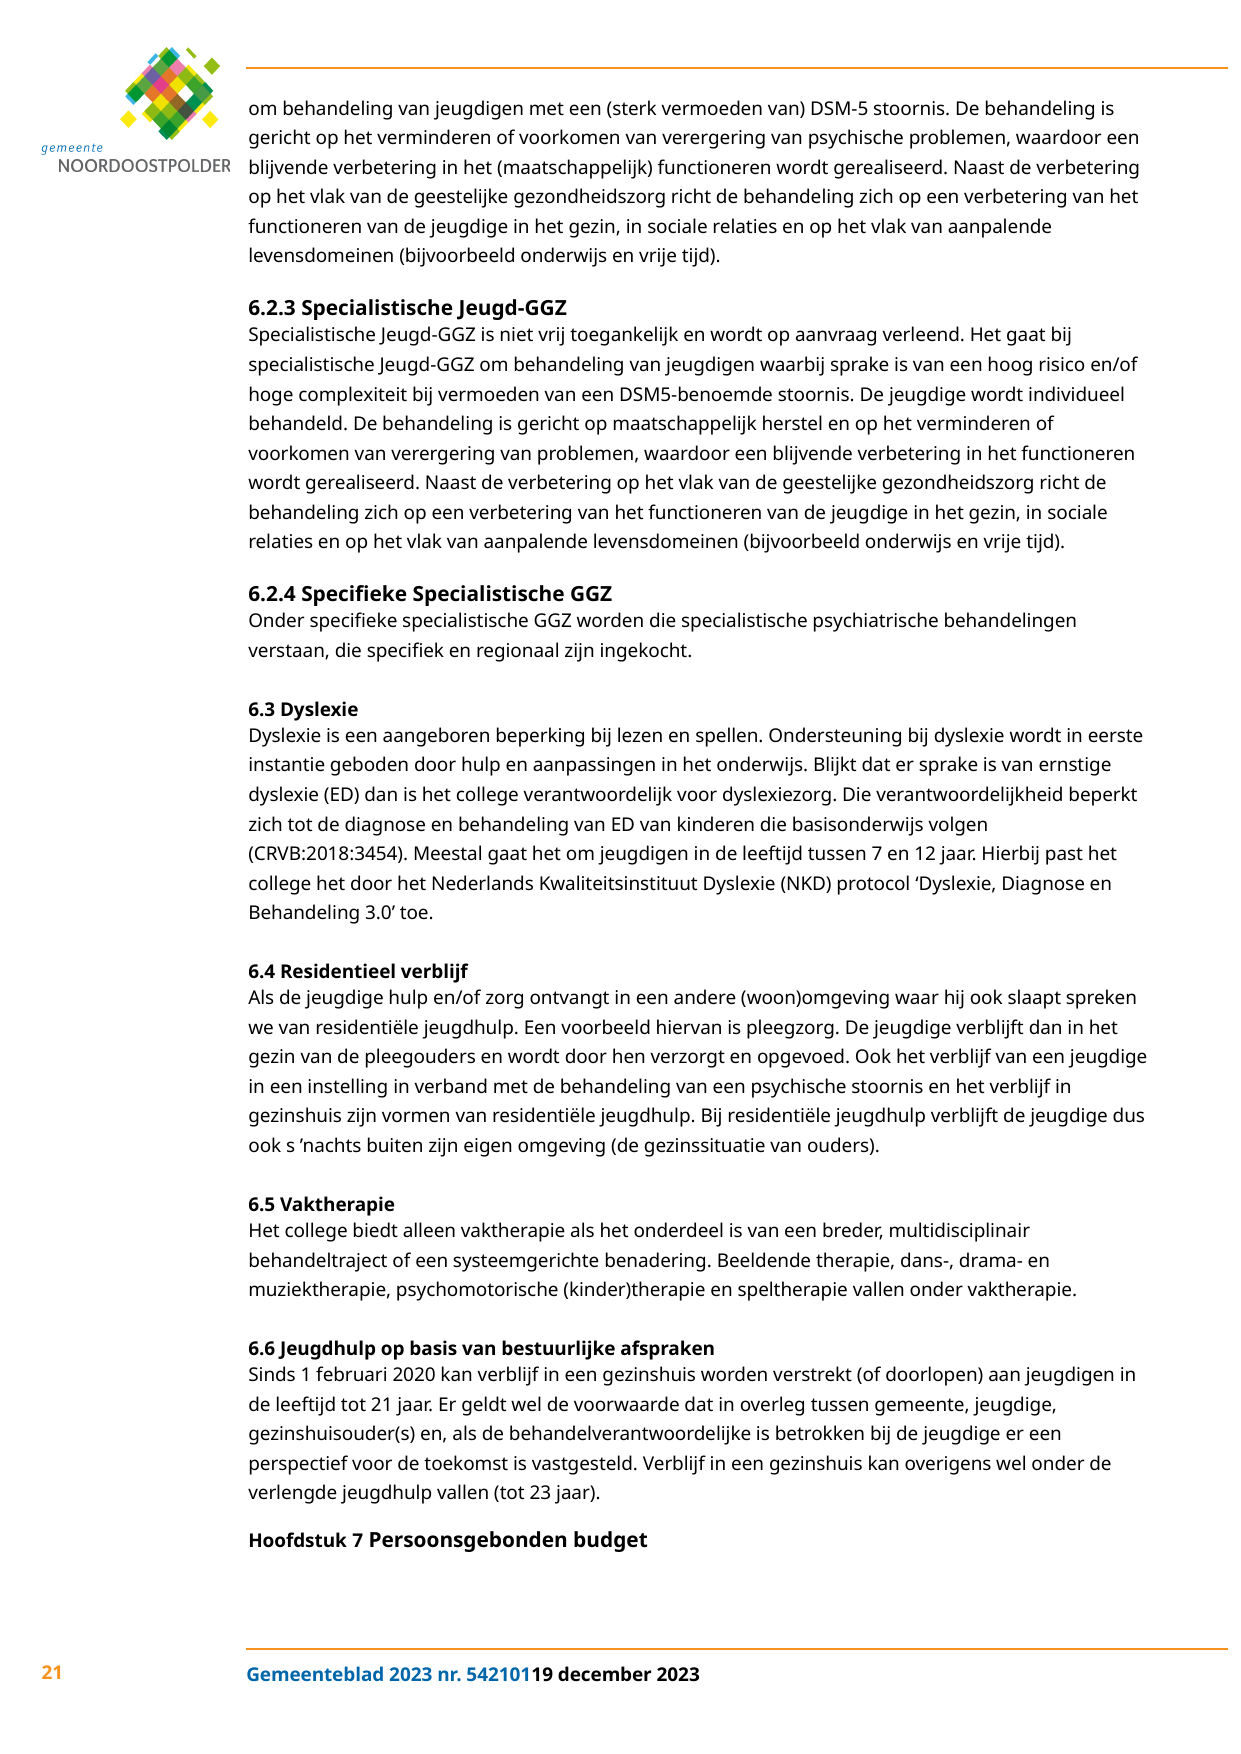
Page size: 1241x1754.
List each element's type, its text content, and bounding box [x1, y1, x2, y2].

text Onder specifieke specialistische GGZ worden die specialistische psychiatrische behandelingen verstaan, die specifiek en regionaal zijn ingekocht. [248, 607, 1152, 663]
text 6.2.4 Specifieke Specialistische GGZ [248, 579, 1152, 607]
text Dyslexie is een aangeboren beperking bij lezen en spellen. Ondersteuning bij dyslexie wordt in eerste instantie geboden door hulp en aanpassingen in het onderwijs. Blijkt dat er sprake is van ernstige dyslexie (ED) dan is het college verantwoordelijk voor dyslexiezorg. Die verantwoordelijkheid beperkt zich tot de diagnose en behandeling van ED van kinderen die basisonderwijs volgen (CRVB:2018:3454). Meestal gaat het om jeugdigen in de leeftijd tussen 7 en 12 jaar. Hierbij past het college het door het Nederlands Kwaliteitsinstituut Dyslexie (NKD) protocol ‘Dyslexie, Diagnose en Behandeling 3.0’ toe. [248, 722, 1152, 925]
text 6.3 Dyslexie [248, 696, 1152, 722]
text 6.2.3 Specialistische Jeugd-GGZ [248, 293, 1152, 322]
text 6.6 Jeugdhulp op basis van bestuurlijke afspraken [248, 1336, 1152, 1361]
text om behandeling van jeugdigen met een (sterk vermoeden van) DSM-5 stoornis. De behandeling is gericht op het verminderen of voorkomen van verergering van psychische problemen, waardoor een blijvende verbetering in het (maatschappelijk) functioneren wordt gerealiseerd. Naast de verbetering op het vlak van de geestelijke gezondheidszorg richt de behandeling zich op een verbetering van het functioneren van de jeugdige in het gezin, in sociale relaties en op het vlak van aanpalende levensdomeinen (bijvoorbeeld onderwijs en vrije tijd). [248, 95, 1152, 268]
picture [41, 47, 231, 172]
text Specialistische Jeugd-GGZ is niet vrij toegankelijk en wordt op aanvraag verleend. Het gaat bij specialistische Jeugd-GGZ om behandeling van jeugdigen waarbij sprake is van een hoog risico en/of hoge complexiteit bij vermoeden van een DSM5-benoemde stoornis. De jeugdige wordt individueel behandeld. De behandeling is gericht op maatschappelijk herstel en op het verminderen of voorkomen van verergering van problemen, waardoor een blijvende verbetering in het functioneren wordt gerealiseerd. Naast de verbetering op het vlak van de geestelijke gezondheidszorg richt de behandeling zich op een verbetering van het functioneren van de jeugdige in het gezin, in sociale relaties en op het vlak van aanpalende levensdomeinen (bijvoorbeeld onderwijs en vrije tijd). [248, 322, 1152, 554]
text 6.5 Vaktherapie [248, 1191, 1152, 1217]
text Sinds 1 februari 2020 kan verblijf in een gezinshuis worden verstrekt (of doorlopen) aan jeugdigen in de leeftijd tot 21 jaar. Er geldt wel de voorwaarde dat in overleg tussen gemeente, jeugdige, gezinshuisouder(s) en, als de behandelverantwoordelijke is betrokken bij de jeugdige er een perspectief voor de toekomst is vastgesteld. Verblijf in een gezinshuis kan overigens wel onder de verlengde jeugdhulp vallen (tot 23 jaar). [248, 1361, 1152, 1505]
text Als de jeugdige hulp en/of zorg ontvangt in een andere (woon)omgeving waar hij ook slaapt spreken we van residentiële jeugdhulp. Een voorbeeld hiervan is pleegzorg. De jeugdige verblijft dan in het gezin van de pleegouders en wordt door hen verzorgt en opgevoed. Ook het verblijf van een jeugdige in een instelling in verband met de behandeling van een psychische stoornis en het verblijf in gezinshuis zijn vormen van residentiële jeugdhulp. Bij residentiële jeugdhulp verblijft de jeugdige dus ook s ’nachts buiten zijn eigen omgeving (de gezinssituatie van ouders). [248, 984, 1152, 1158]
text 6.4 Residentieel verblijf [248, 959, 1152, 984]
text Hoofdstuk 7 Persoonsgebonden budget [248, 1525, 1152, 1554]
text Het college biedt alleen vaktherapie als het onderdeel is van een breder, multidisciplinair behandeltraject of een systeemgerichte benadering. Beeldende therapie, dans-, drama- en muziektherapie, psychomotorische (kinder)therapie en speltherapie vallen onder vaktherapie. [248, 1217, 1152, 1302]
